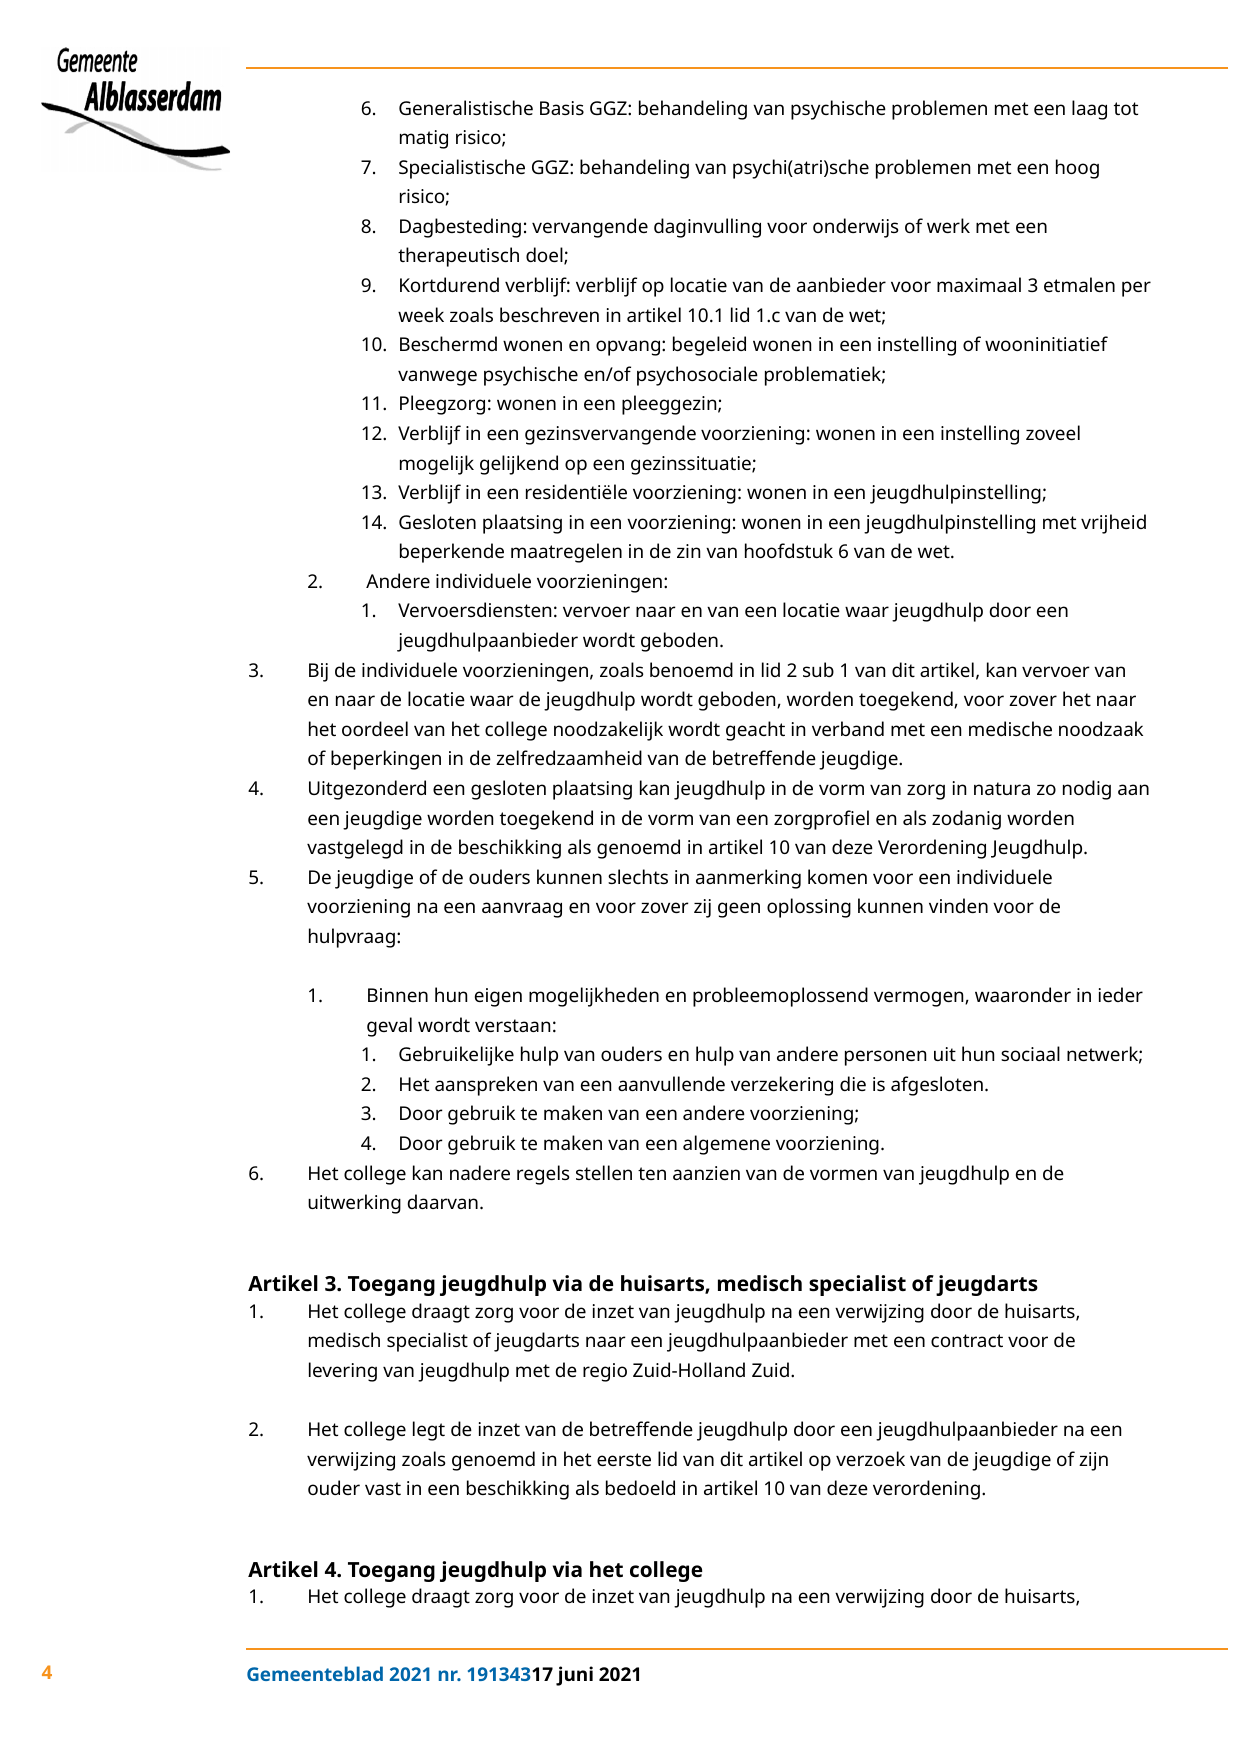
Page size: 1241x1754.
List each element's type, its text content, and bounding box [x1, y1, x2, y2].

list Andere individuele voorzieningen: [307, 568, 1152, 594]
list Het college kan nadere regels stellen ten aanzien van de vormen van jeugdhulp en de uitwerking daarvan. [248, 1160, 1152, 1215]
list Het college draagt zorg voor de inzet van jeugdhulp na een verwijzing door de huisarts, [248, 1584, 1152, 1609]
list Verblijf in een gezinsvervangende voorziening: wonen in een instelling zoveel mogelijk gelijkend op een gezinssituatie; [361, 420, 1152, 476]
list De jeugdige of de ouders kunnen slechts in aanmerking komen voor een individuele voorziening na een aanvraag en voor zover zij geen oplossing kunnen vinden voor de hulpvraag: [248, 864, 1152, 949]
list Vervoersdiensten: vervoer naar en van een locatie waar jeugdhulp door een jeugdhulpaanbieder wordt geboden. [361, 598, 1152, 653]
list Het college legt de inzet van de betreffende jeugdhulp door een jeugdhulpaanbieder na een verwijzing zoals genoemd in het eerste lid van dit artikel op verzoek van de jeugdige of zijn ouder vast in een beschikking als bedoeld in artikel 10 van deze verordening. [248, 1416, 1152, 1501]
list Dagbesteding: vervangende daginvulling voor onderwijs of werk met een therapeutisch doel; [361, 213, 1152, 268]
text Artikel 3. Toegang jeugdhulp via de huisarts, medisch specialist of jeugdarts [248, 1269, 1152, 1298]
list Het college draagt zorg voor de inzet van jeugdhulp na een verwijzing door de huisarts, medisch specialist of jeugdarts naar een jeugdhulpaanbieder met een contract voor de levering van jeugdhulp met de regio Zuid-Holland Zuid. [248, 1298, 1152, 1383]
list Specialistische GGZ: behandeling van psychi(atri)sche problemen met een hoog risico; [361, 154, 1152, 209]
list Pleegzorg: wonen in een pleeggezin; [361, 391, 1152, 416]
list Verblijf in een residentiële voorziening: wonen in een jeugdhulpinstelling; [361, 479, 1152, 505]
list Door gebruik te maken van een andere voorziening; [361, 1101, 1152, 1126]
list Binnen hun eigen mogelijkheden en probleemoplossend vermogen, waaronder in ieder geval wordt verstaan: [307, 982, 1152, 1038]
list Gebruikelijke hulp van ouders en hulp van andere personen uit hun sociaal netwerk; [361, 1041, 1152, 1067]
picture [41, 47, 231, 172]
list Gesloten plaatsing in een voorziening: wonen in een jeugdhulpinstelling met vrijheid beperkende maatregelen in de zin van hoofdstuk 6 van de wet. [361, 509, 1152, 564]
list Door gebruik te maken van een algemene voorziening. [361, 1130, 1152, 1156]
list Beschermd wonen en opvang: begeleid wonen in een instelling of wooninitiatief vanwege psychische en/of psychosociale problematiek; [361, 331, 1152, 387]
list Generalistische Basis GGZ: behandeling van psychische problemen met een laag tot matig risico; [361, 95, 1152, 150]
list Het aanspreken van een aanvullende verzekering die is afgesloten. [361, 1071, 1152, 1097]
list Kortdurend verblijf: verblijf op locatie van de aanbieder voor maximaal 3 etmalen per week zoals beschreven in artikel 10.1 lid 1.c van de wet; [361, 272, 1152, 328]
list Bij de individuele voorzieningen, zoals benoemd in lid 2 sub 1 van dit artikel, kan vervoer van en naar de locatie waar de jeugdhulp wordt geboden, worden toegekend, voor zover het naar het oordeel van het college noodzakelijk wordt geacht in verband met een medische noodzaak of beperkingen in de zelfredzaamheid van de betreffende jeugdige. [248, 657, 1152, 771]
list Uitgezonderd een gesloten plaatsing kan jeugdhulp in de vorm van zorg in natura zo nodig aan een jeugdige worden toegekend in de vorm van een zorgprofiel en als zodanig worden vastgelegd in de beschikking als genoemd in artikel 10 van deze Verordening Jeugdhulp. [248, 775, 1152, 860]
text Artikel 4. Toegang jeugdhulp via het college [248, 1555, 1152, 1584]
